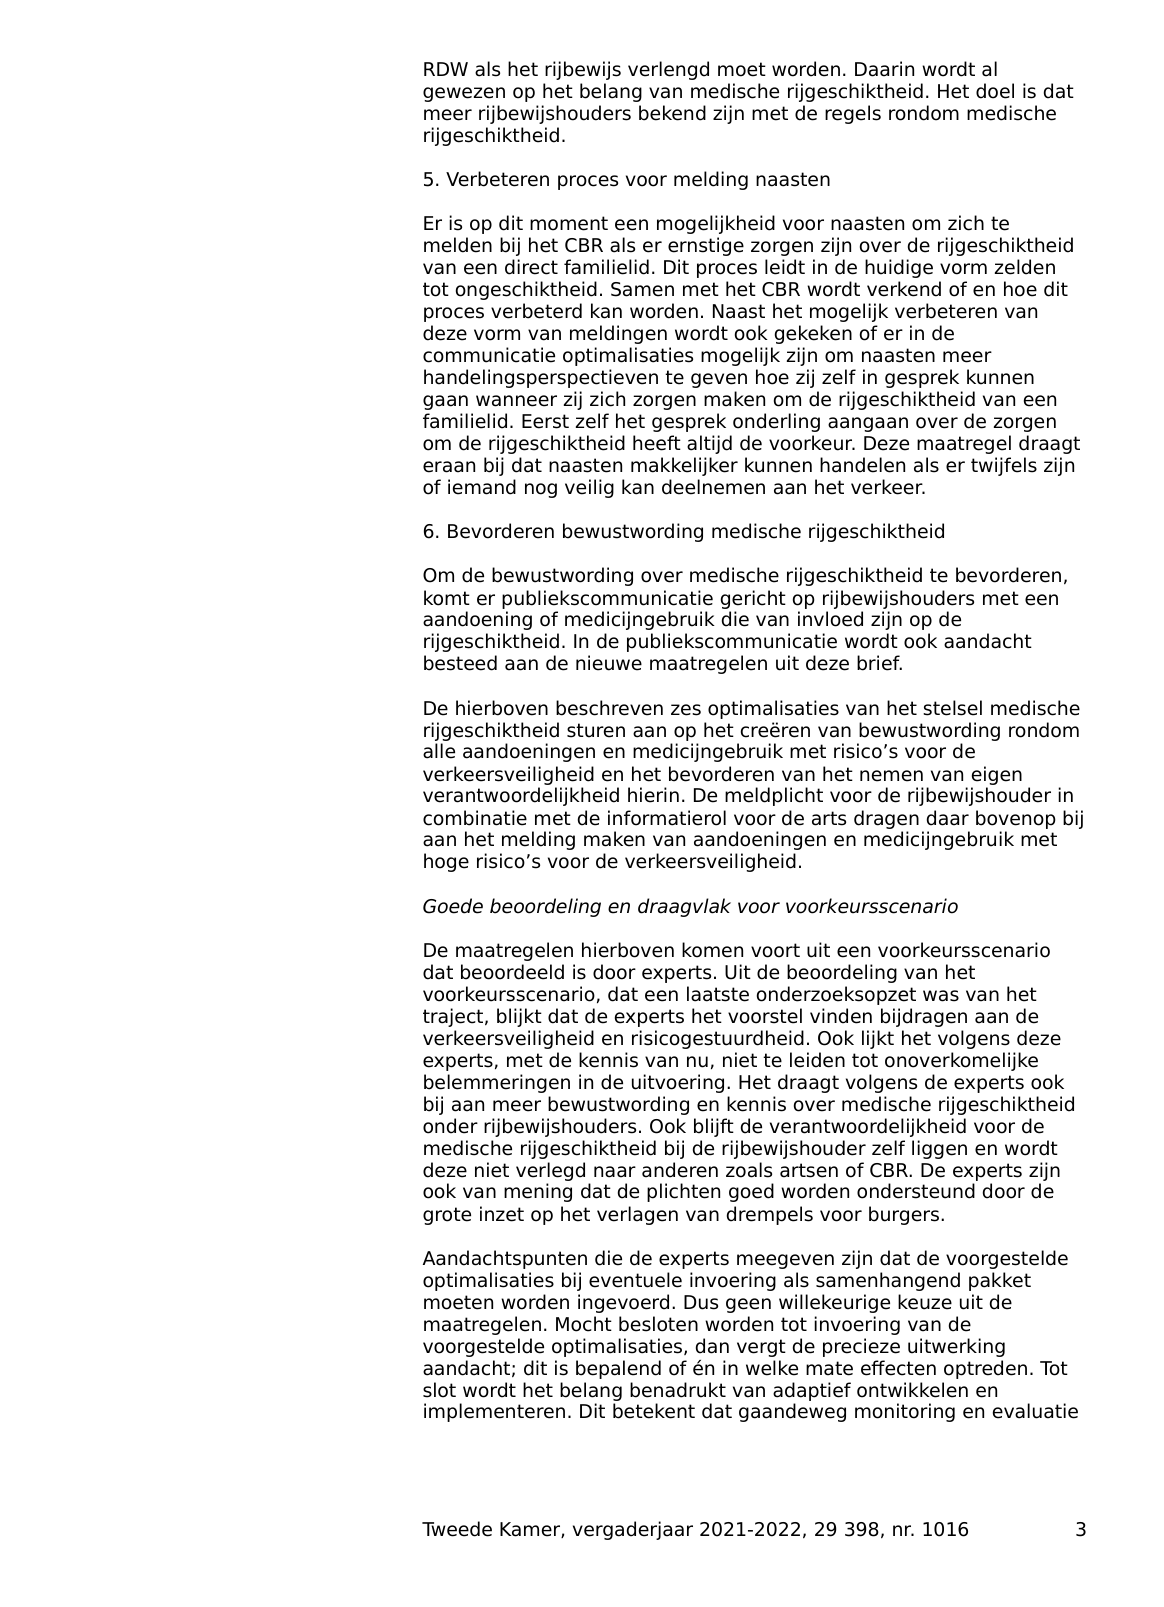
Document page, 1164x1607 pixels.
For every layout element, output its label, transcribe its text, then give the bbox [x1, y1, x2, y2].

text Er is op dit moment een mogelijkheid voor naasten om zich te melden bij het CBR als er ernstige zorgen zijn over de rijgeschiktheid van een direct familielid. Dit proces leidt in de huidige vorm zelden tot ongeschiktheid. Samen met het CBR wordt verkend of en hoe dit proces verbeterd kan worden. Naast het mogelijk verbeteren van deze vorm van meldingen wordt ook gekeken of er in de communicatie optimalisaties mogelijk zijn om naasten meer handelingsperspectieven te geven hoe zij zelf in gesprek kunnen gaan wanneer zij zich zorgen maken om de rijgeschiktheid van een familielid. Eerst zelf het gesprek onderling aangaan over de zorgen om de rijgeschiktheid heeft altijd de voorkeur. Deze maatregel draagt eraan bij dat naasten makkelijker kunnen handelen als er twijfels zijn of iemand nog veilig kan deelnemen aan het verkeer. [422, 213, 1087, 499]
text De hierboven beschreven zes optimalisaties van het stelsel medische rijgeschiktheid sturen aan op het creëren van bewustwording rondom alle aandoeningen en medicijngebruik met risico’s voor de verkeersveiligheid en het bevorderen van het nemen van eigen verantwoordelijkheid hierin. De meldplicht voor de rijbewijshouder in combinatie met de informatierol voor de arts dragen daar bovenop bij aan het melding maken van aandoeningen en medicijngebruik met hoge risico’s voor de verkeersveiligheid. [422, 697, 1087, 873]
subtitle 6. Bevorderen bewustwording medische rijgeschiktheid [422, 521, 1087, 543]
text De maatregelen hierboven komen voort uit een voorkeursscenario dat beoordeeld is door experts. Uit de beoordeling van het voorkeursscenario, dat een laatste onderzoeksopzet was van het traject, blijkt dat de experts het voorstel vinden bijdragen aan de verkeersveiligheid en risicogestuurdheid. Ook lijkt het volgens deze experts, met de kennis van nu, niet te leiden tot onoverkomelijke belemmeringen in de uitvoering. Het draagt volgens de experts ook bij aan meer bewustwording en kennis over medische rijgeschiktheid onder rijbewijshouders. Ook blijft de verantwoordelijkheid voor de medische rijgeschiktheid bij de rijbewijshouder zelf liggen en wordt deze niet verlegd naar anderen zoals artsen of CBR. De experts zijn ook van mening dat de plichten goed worden ondersteund door de grote inzet op het verlagen van drempels voor burgers. [422, 940, 1087, 1225]
text Om de bewustwording over medische rijgeschiktheid te bevorderen, komt er publiekscommunicatie gericht op rijbewijshouders met een aandoening of medicijngebruik die van invloed zijn op de rijgeschiktheid. In de publiekscommunicatie wordt ook aandacht besteed aan de nieuwe maatregelen uit deze brief. [422, 565, 1087, 675]
subtitle Goede beoordeling en draagvlak voor voorkeursscenario [422, 896, 1087, 917]
subtitle 5. Verbeteren proces voor melding naasten [422, 169, 1087, 191]
text Aandachtspunten die de experts meegeven zijn dat de voorgestelde optimalisaties bij eventuele invoering als samenhangend pakket moeten worden ingevoerd. Dus geen willekeurige keuze uit de maatregelen. Mocht besloten worden tot invoering van de voorgestelde optimalisaties, dan vergt de precieze uitwerking aandacht; dit is bepalend of én in welke mate effecten optreden. Tot slot wordt het belang benadrukt van adaptief ontwikkelen en implementeren. Dit betekent dat gaandeweg monitoring en evaluatie [422, 1248, 1087, 1423]
text RDW als het rijbewijs verlengd moet worden. Daarin wordt al gewezen op het belang van medische rijgeschiktheid. Het doel is dat meer rijbewijshouders bekend zijn met de regels rondom medische rijgeschiktheid. [422, 59, 1087, 147]
